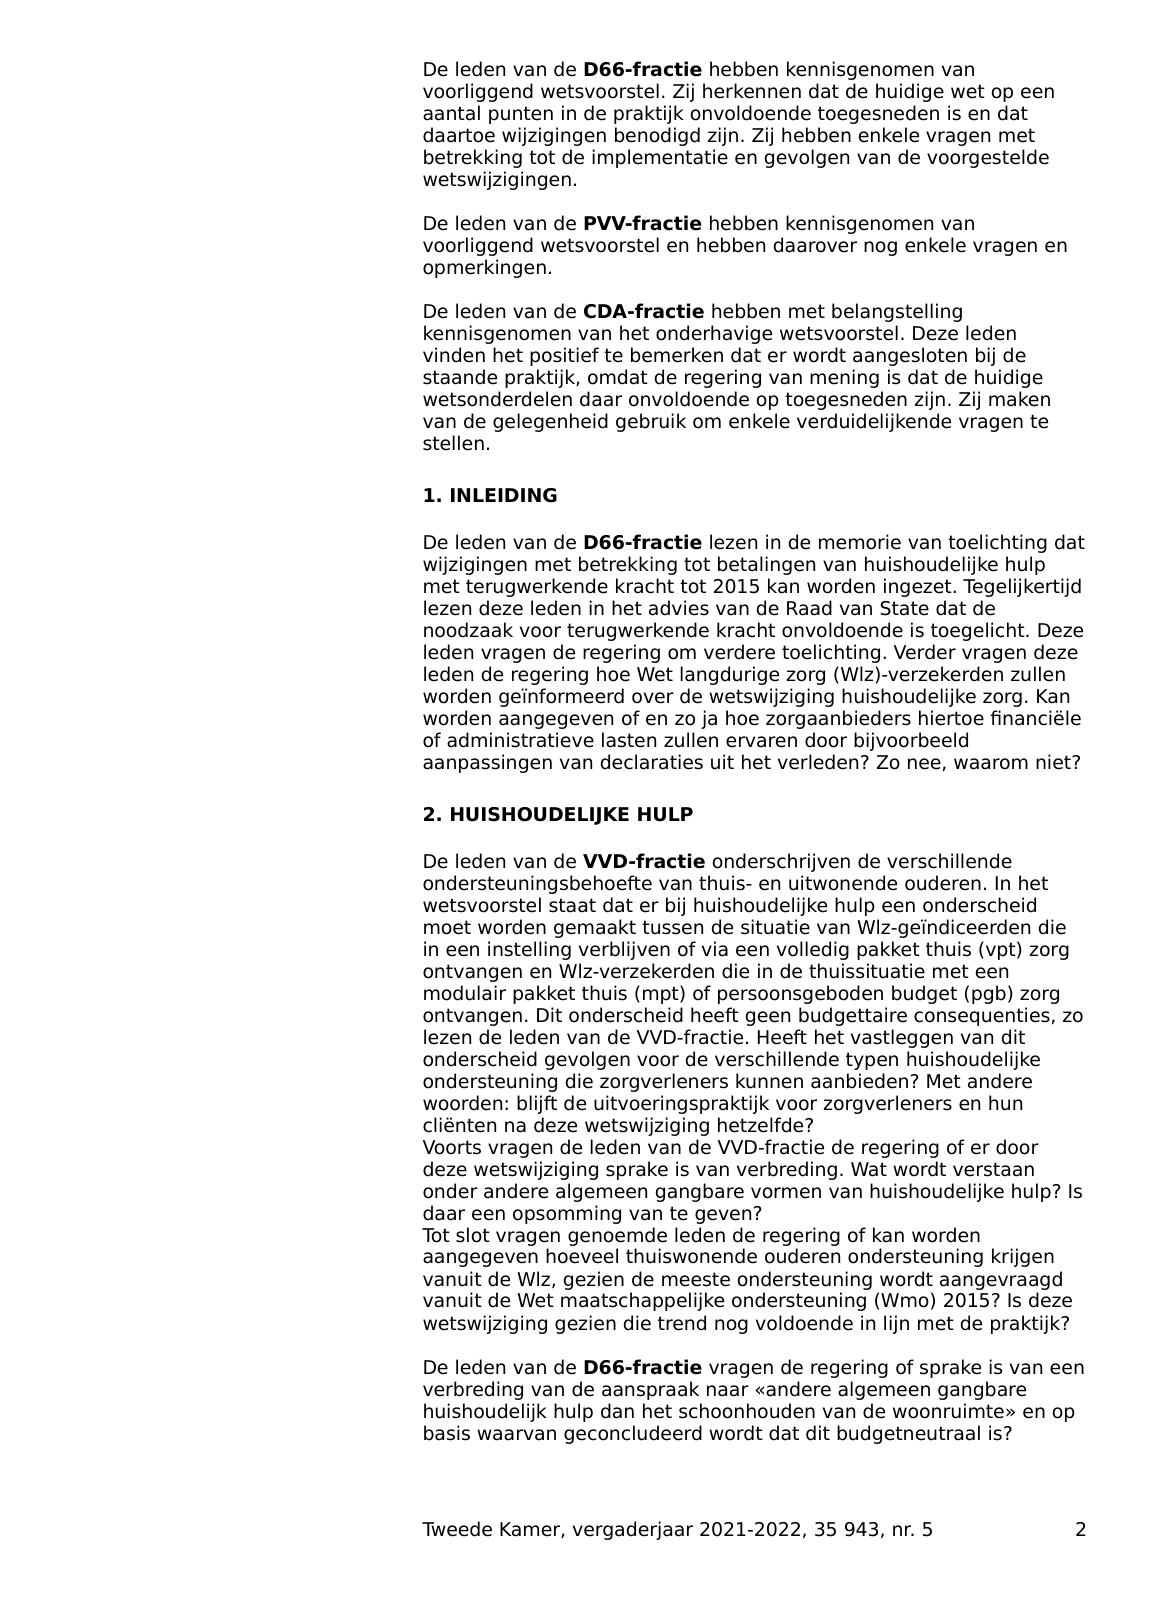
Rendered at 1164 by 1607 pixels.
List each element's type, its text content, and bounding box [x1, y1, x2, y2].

subtitle 1. INLEIDING [422, 485, 1087, 507]
text De leden van de PVV-fractie hebben kennisgenomen van voorliggend wetsvoorstel en hebben daarover nog enkele vragen en opmerkingen. [422, 213, 1087, 279]
text Tot slot vragen genoemde leden de regering of kan worden aangegeven hoeveel thuiswonende ouderen ondersteuning krijgen vanuit de Wlz, gezien de meeste ondersteuning wordt aangevraagd vanuit de Wet maatschappelijke ondersteuning (Wmo) 2015? Is deze wetswijziging gezien die trend nog voldoende in lijn met de praktijk? [422, 1224, 1087, 1334]
text De leden van de VVD-fractie onderschrijven de verschillende ondersteuningsbehoefte van thuis- en uitwonende ouderen. In het wetsvoorstel staat dat er bij huishoudelijke hulp een onderscheid moet worden gemaakt tussen de situatie van Wlz-geïndiceerden die in een instelling verblijven of via een volledig pakket thuis (vpt) zorg ontvangen en Wlz-verzekerden die in de thuissituatie met een modulair pakket thuis (mpt) of persoonsgeboden budget (pgb) zorg ontvangen. Dit onderscheid heeft geen budgettaire consequenties, zo lezen de leden van de VVD-fractie. Heeft het vastleggen van dit onderscheid gevolgen voor de verschillende typen huishoudelijke ondersteuning die zorgverleners kunnen aanbieden? Met andere woorden: blijft de uitvoeringspraktijk voor zorgverleners en hun cliënten na deze wetswijziging hetzelfde? [422, 851, 1087, 1137]
text De leden van de D66-fractie lezen in de memorie van toelichting dat wijzigingen met betrekking tot betalingen van huishoudelijke hulp met terugwerkende kracht tot 2015 kan worden ingezet. Tegelijkertijd lezen deze leden in het advies van de Raad van State dat de noodzaak voor terugwerkende kracht onvoldoende is toegelicht. Deze leden vragen de regering om verdere toelichting. Verder vragen deze leden de regering hoe Wet langdurige zorg (Wlz)-verzekerden zullen worden geïnformeerd over de wetswijziging huishoudelijke zorg. Kan worden aangegeven of en zo ja hoe zorgaanbieders hiertoe financiële of administratieve lasten zullen ervaren door bijvoorbeeld aanpassingen van declaraties uit het verleden? Zo nee, waarom niet? [422, 532, 1087, 774]
text Voorts vragen de leden van de VVD-fractie de regering of er door deze wetswijziging sprake is van verbreding. Wat wordt verstaan onder andere algemeen gangbare vormen van huishoudelijke hulp? Is daar een opsomming van te geven? [422, 1137, 1087, 1224]
text De leden van de D66-fractie vragen de regering of sprake is van een verbreding van de aanspraak naar «andere algemeen gangbare huishoudelijk hulp dan het schoonhouden van de woonruimte» en op basis waarvan geconcludeerd wordt dat dit budgetneutraal is? [422, 1357, 1087, 1444]
subtitle 2. HUISHOUDELIJKE HULP [422, 804, 1087, 826]
text De leden van de CDA-fractie hebben met belangstelling kennisgenomen van het onderhavige wetsvoorstel. Deze leden vinden het positief te bemerken dat er wordt aangesloten bij de staande praktijk, omdat de regering van mening is dat de huidige wetsonderdelen daar onvoldoende op toegesneden zijn. Zij maken van de gelegenheid gebruik om enkele verduidelijkende vragen te stellen. [422, 301, 1087, 455]
text De leden van de D66-fractie hebben kennisgenomen van voorliggend wetsvoorstel. Zij herkennen dat de huidige wet op een aantal punten in de praktijk onvoldoende toegesneden is en dat daartoe wijzigingen benodigd zijn. Zij hebben enkele vragen met betrekking tot de implementatie en gevolgen van de voorgestelde wetswijzigingen. [422, 59, 1087, 191]
